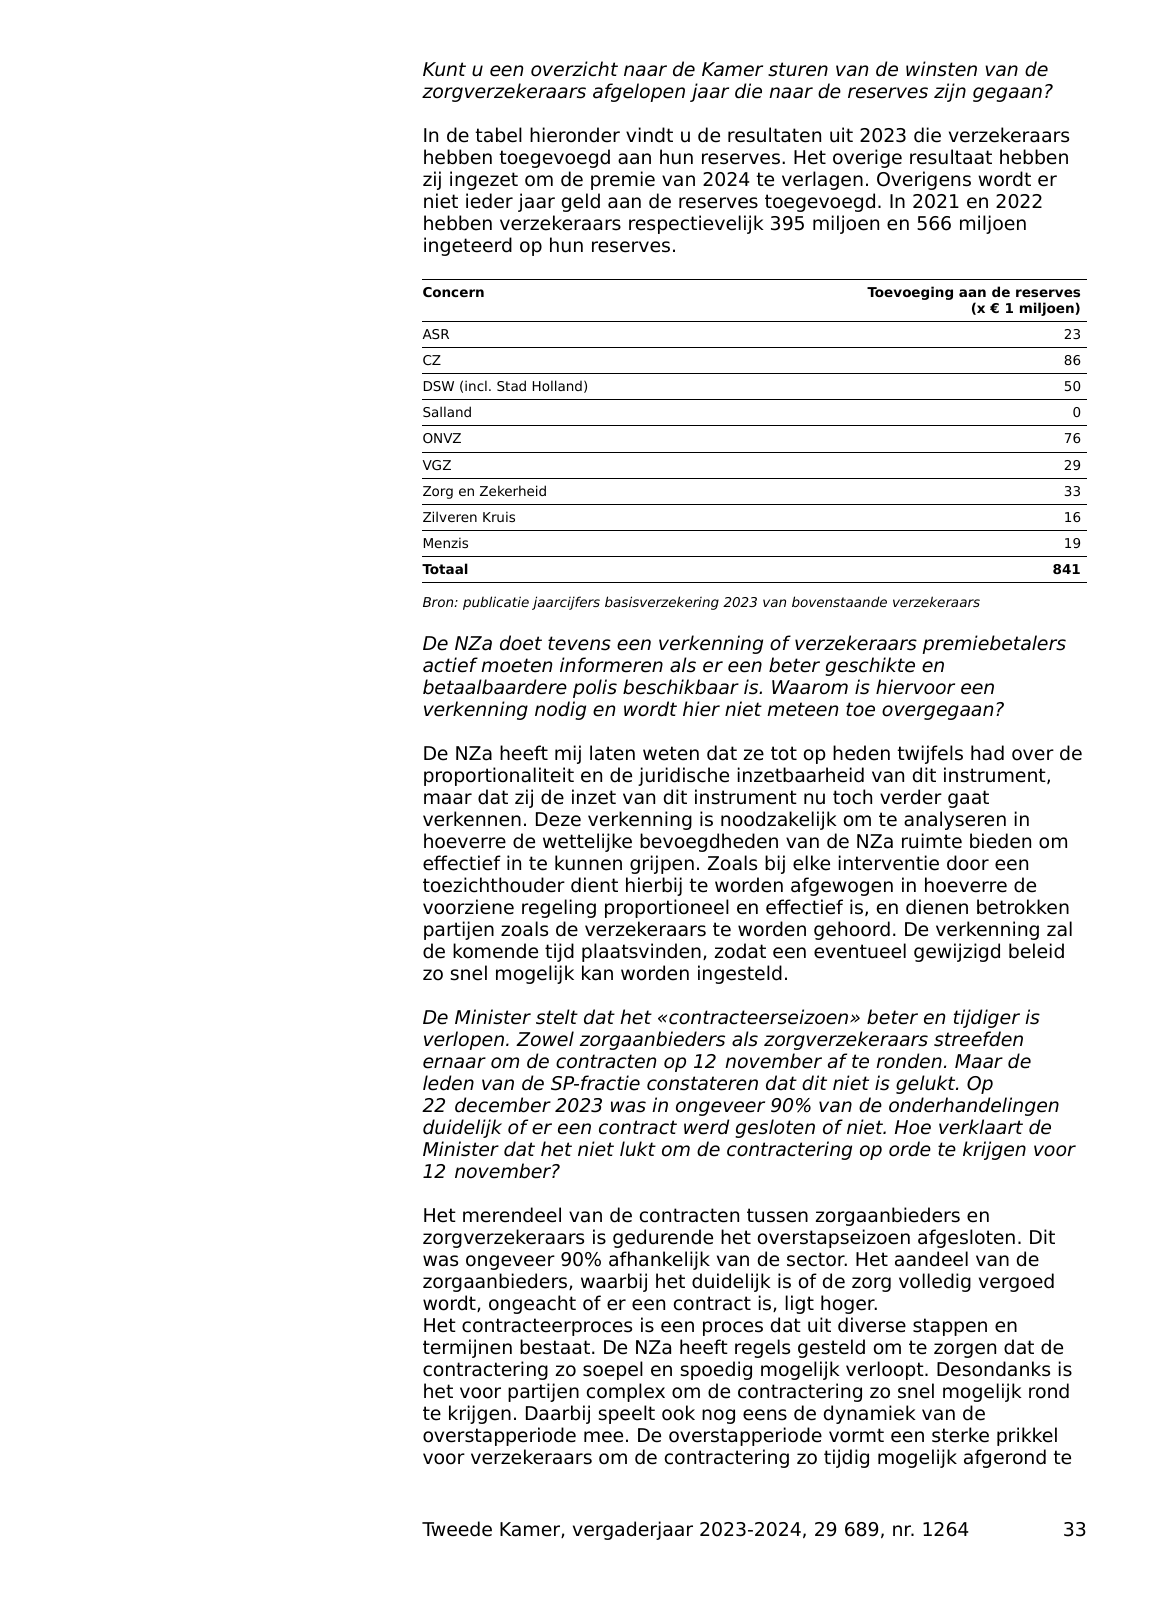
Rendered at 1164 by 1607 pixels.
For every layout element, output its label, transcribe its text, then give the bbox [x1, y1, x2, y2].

table_cell 76 [777, 426, 1087, 452]
table_cell Salland [422, 400, 777, 425]
text In de tabel hieronder vindt u de resultaten uit 2023 die verzekeraars hebben toegevoegd aan hun reserves. Het overige resultaat hebben zij ingezet om de premie van 2024 te verlagen. Overigens wordt er niet ieder jaar geld aan de reserves toegevoegd. In 2021 en 2022 hebben verzekeraars respectievelijk 395 miljoen en 566 miljoen ingeteerd op hun reserves. [422, 125, 1087, 257]
table_header Toevoeging aan de reserves (x € 1 miljoen) [777, 280, 1087, 321]
table_cell 29 [777, 453, 1087, 478]
table_cell Totaal [422, 557, 777, 582]
table_cell 19 [777, 531, 1087, 556]
table_cell Menzis [422, 531, 777, 556]
table_cell ONVZ [422, 426, 777, 452]
text De NZa heeft mij laten weten dat ze tot op heden twijfels had over de proportionaliteit en de juridische inzetbaarheid van dit instrument, maar dat zij de inzet van dit instrument nu toch verder gaat verkennen. Deze verkenning is noodzakelijk om te analyseren in hoeverre de wettelijke bevoegdheden van de NZa ruimte bieden om effectief in te kunnen grijpen. Zoals bij elke interventie door een toezichthouder dient hierbij te worden afgewogen in hoeverre de voorziene regeling proportioneel en effectief is, en dienen betrokken partijen zoals de verzekeraars te worden gehoord. De verkenning zal de komende tijd plaatsvinden, zodat een eventueel gewijzigd beleid zo snel mogelijk kan worden ingesteld. [422, 743, 1087, 985]
table_cell Bron: publicatie jaarcijfers basisverzekering 2023 van bovenstaande verzekeraars [422, 583, 1087, 611]
table_cell 33 [777, 479, 1087, 504]
text De NZa doet tevens een verkenning of verzekeraars premiebetalers actief moeten informeren als er een beter geschikte en betaalbaardere polis beschikbaar is. Waarom is hiervoor een verkenning nodig en wordt hier niet meteen toe overgegaan? [422, 633, 1087, 721]
table_cell Zilveren Kruis [422, 505, 777, 530]
table_cell CZ [422, 348, 777, 373]
table_cell ASR [422, 322, 777, 347]
table_cell DSW (incl. Stad Holland) [422, 374, 777, 399]
table_cell 0 [777, 400, 1087, 425]
table_cell 16 [777, 505, 1087, 530]
table_cell VGZ [422, 453, 777, 478]
table_cell 86 [777, 348, 1087, 373]
text Het merendeel van de contracten tussen zorgaanbieders en zorgverzekeraars is gedurende het overstapseizoen afgesloten. Dit was ongeveer 90% afhankelijk van de sector. Het aandeel van de zorgaanbieders, waarbij het duidelijk is of de zorg volledig vergoed wordt, ongeacht of er een contract is, ligt hoger. [422, 1205, 1087, 1315]
table_cell 841 [777, 557, 1087, 582]
table_header Concern [422, 280, 777, 321]
text De Minister stelt dat het «contracteerseizoen» beter en tijdiger is verlopen. Zowel zorgaanbieders als zorgverzekeraars streefden ernaar om de contracten op 12 november af te ronden. Maar de leden van de SP-fractie constateren dat dit niet is gelukt. Op 22 december 2023 was in ongeveer 90% van de onderhandelingen duidelijk of er een contract werd gesloten of niet. Hoe verklaart de Minister dat het niet lukt om de contractering op orde te krijgen voor 12 november? [422, 1007, 1087, 1183]
table_cell Zorg en Zekerheid [422, 479, 777, 504]
text Het contracteerproces is een proces dat uit diverse stappen en termijnen bestaat. De NZa heeft regels gesteld om te zorgen dat de contractering zo soepel en spoedig mogelijk verloopt. Desondanks is het voor partijen complex om de contractering zo snel mogelijk rond te krijgen. Daarbij speelt ook nog eens de dynamiek van de overstapperiode mee. De overstapperiode vormt een sterke prikkel voor verzekeraars om de contractering zo tijdig mogelijk afgerond te [422, 1315, 1087, 1469]
table_cell 23 [777, 322, 1087, 347]
table_cell 50 [777, 374, 1087, 399]
text Kunt u een overzicht naar de Kamer sturen van de winsten van de zorgverzekeraars afgelopen jaar die naar de reserves zijn gegaan? [422, 59, 1087, 103]
